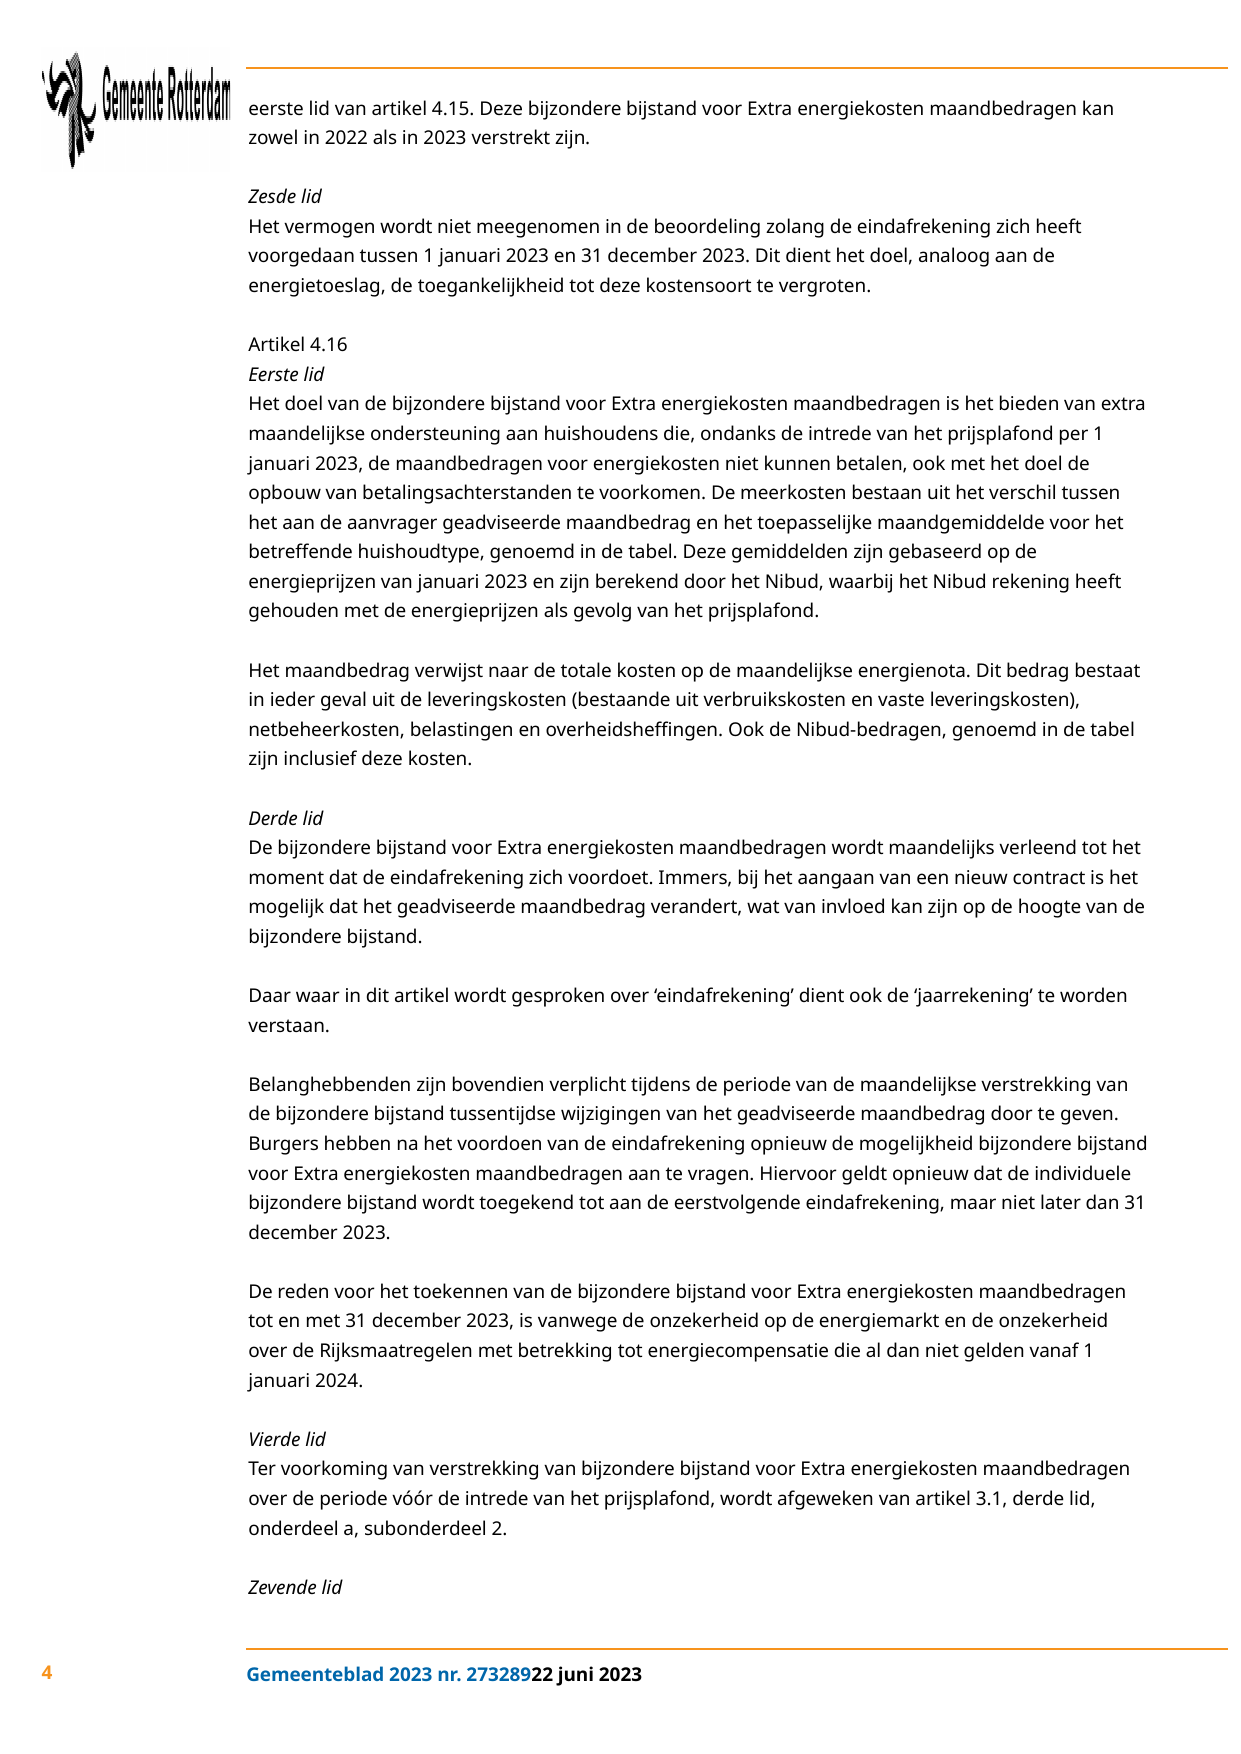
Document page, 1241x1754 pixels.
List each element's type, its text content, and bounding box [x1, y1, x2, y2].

text Daar waar in dit artikel wordt gesproken over ‘eindafrekening’ dient ook de ‘jaarrekening’ te worden verstaan. [248, 982, 1152, 1038]
text De reden voor het toekennen van de bijzondere bijstand voor Extra energiekosten maandbedragen tot en met 31 december 2023, is vanwege de onzekerheid op de energiemarkt en de onzekerheid over de Rijksmaatregelen met betrekking tot energiecompensatie die al dan niet gelden vanaf 1 januari 2024. [248, 1278, 1152, 1393]
text Derde lid [248, 805, 1152, 831]
text Vierde lid [248, 1426, 1152, 1452]
text Ter voorkoming van verstrekking van bijzondere bijstand voor Extra energiekosten maandbedragen over de periode vóór de intrede van het prijsplafond, wordt afgeweken van artikel 3.1, derde lid, onderdeel a, subonderdeel 2. [248, 1456, 1152, 1541]
picture [41, 47, 231, 172]
text De bijzondere bijstand voor Extra energiekosten maandbedragen wordt maandelijks verleend tot het moment dat de eindafrekening zich voordoet. Immers, bij het aangaan van een nieuw contract is het mogelijk dat het geadviseerde maandbedrag verandert, wat van invloed kan zijn op de hoogte van de bijzondere bijstand. [248, 834, 1152, 949]
text eerste lid van artikel 4.15. Deze bijzondere bijstand voor Extra energiekosten maandbedragen kan zowel in 2022 als in 2023 verstrekt zijn. [248, 95, 1152, 150]
text Het maandbedrag verwijst naar de totale kosten op de maandelijkse energienota. Dit bedrag bestaat in ieder geval uit de leveringskosten (bestaande uit verbruikskosten en vaste leveringskosten), netbeheerkosten, belastingen en overheidsheffingen. Ook de Nibud-bedragen, genoemd in de tabel zijn inclusief deze kosten. [248, 657, 1152, 771]
text Het vermogen wordt niet meegenomen in de beoordeling zolang de eindafrekening zich heeft voorgedaan tussen 1 januari 2023 en 31 december 2023. Dit dient het doel, analoog aan de energietoeslag, de toegankelijkheid tot deze kostensoort te vergroten. [248, 213, 1152, 298]
text Zesde lid [248, 183, 1152, 209]
text Zevende lid [248, 1574, 1152, 1600]
text Artikel 4.16 [248, 331, 1152, 357]
text Eerste lid [248, 361, 1152, 387]
text Het doel van de bijzondere bijstand voor Extra energiekosten maandbedragen is het bieden van extra maandelijkse ondersteuning aan huishoudens die, ondanks de intrede van het prijsplafond per 1 januari 2023, de maandbedragen voor energiekosten niet kunnen betalen, ook met het doel de opbouw van betalingsachterstanden te voorkomen. De meerkosten bestaan uit het verschil tussen het aan de aanvrager geadviseerde maandbedrag en het toepasselijke maandgemiddelde voor het betreffende huishoudtype, genoemd in de tabel. Deze gemiddelden zijn gebaseerd op de energieprijzen van januari 2023 en zijn berekend door het Nibud, waarbij het Nibud rekening heeft gehouden met de energieprijzen als gevolg van het prijsplafond. [248, 391, 1152, 623]
text Belanghebbenden zijn bovendien verplicht tijdens de periode van de maandelijkse verstrekking van de bijzondere bijstand tussentijdse wijzigingen van het geadviseerde maandbedrag door te geven. Burgers hebben na het voordoen van de eindafrekening opnieuw de mogelijkheid bijzondere bijstand voor Extra energiekosten maandbedragen aan te vragen. Hiervoor geldt opnieuw dat de individuele bijzondere bijstand wordt toegekend tot aan de eerstvolgende eindafrekening, maar niet later dan 31 december 2023. [248, 1071, 1152, 1245]
